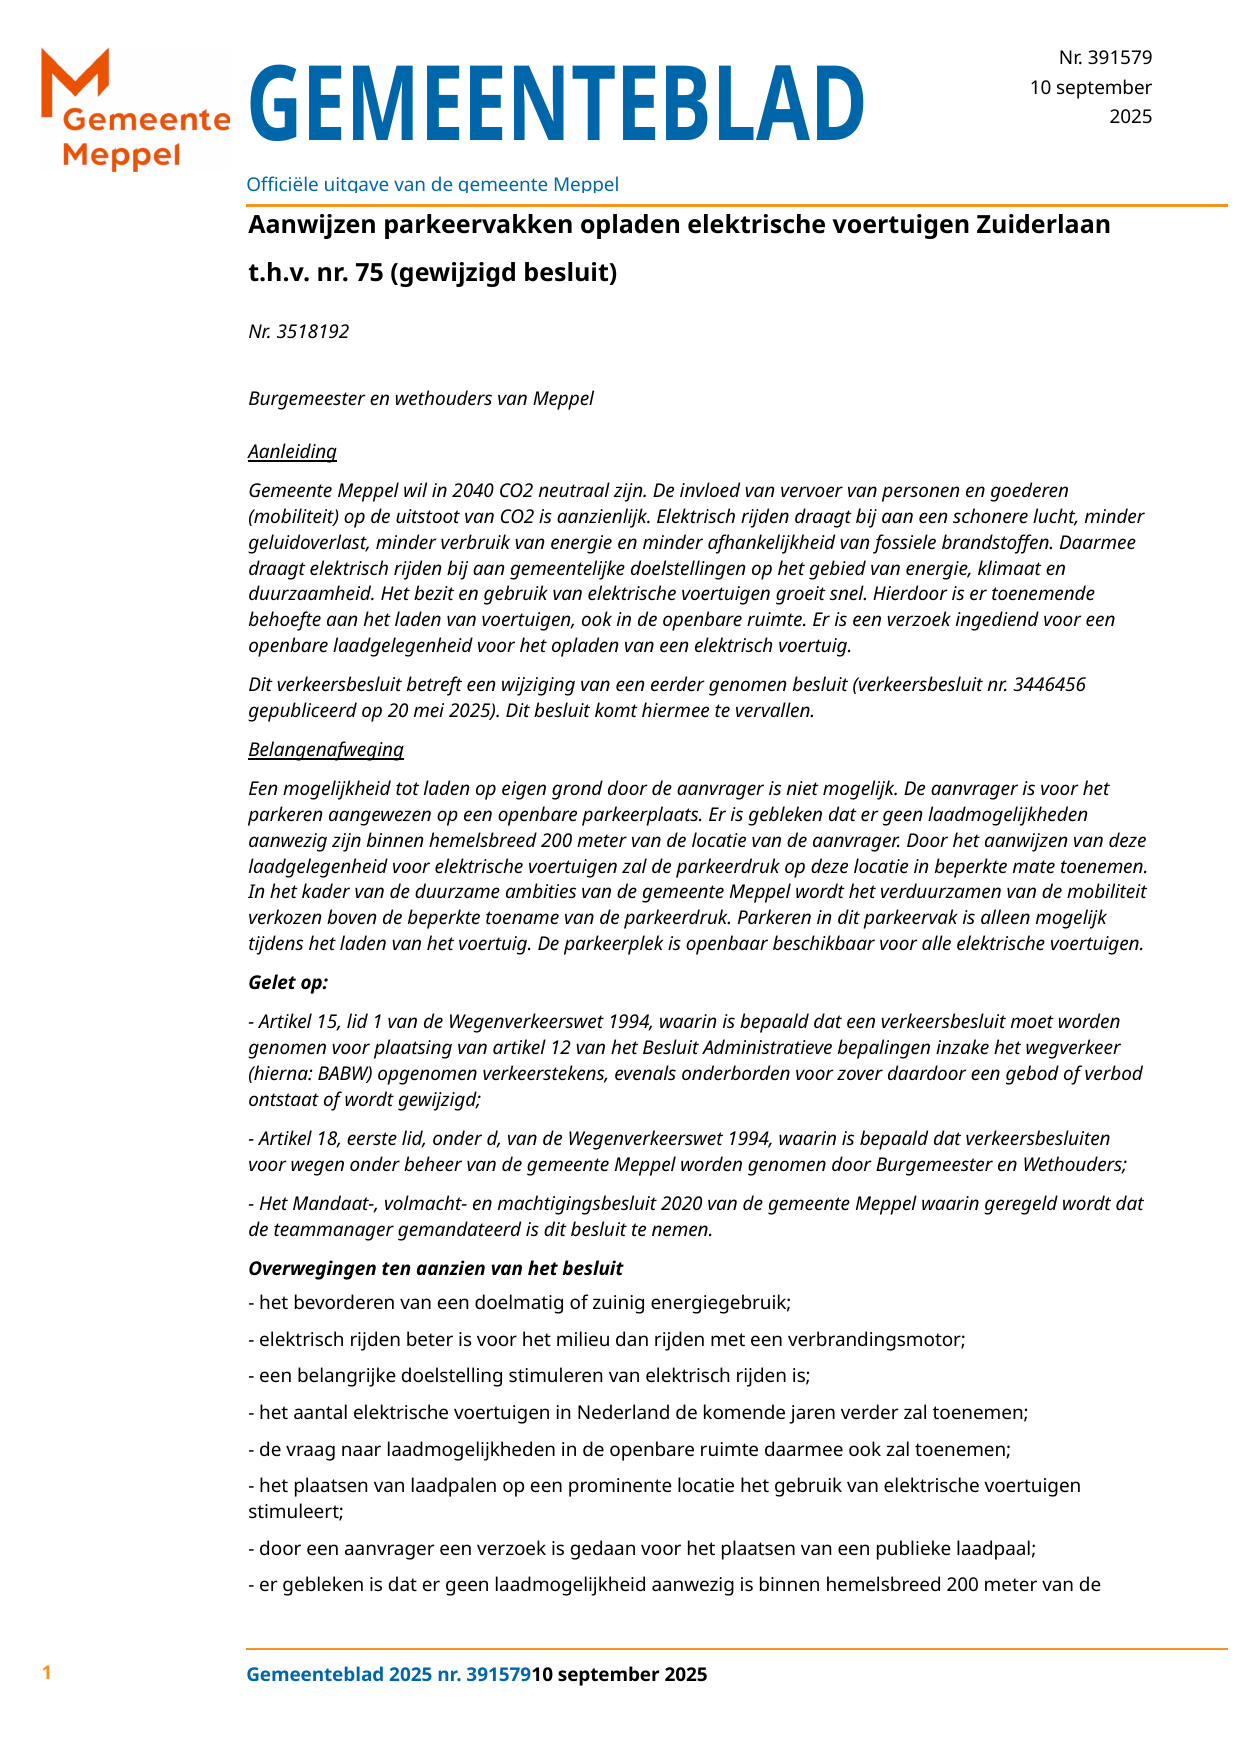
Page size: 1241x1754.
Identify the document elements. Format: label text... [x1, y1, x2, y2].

text Een mogelijkheid tot laden op eigen grond door de aanvrager is niet mogelijk. De aanvrager is voor het parkeren aangewezen op een openbare parkeerplaats. Er is gebleken dat er geen laadmogelijkheden aanwezig zijn binnen hemelsbreed 200 meter van de locatie van de aanvrager. Door het aanwijzen van deze laadgelegenheid voor elektrische voertuigen zal de parkeerdruk op deze locatie in beperkte mate toenemen. In het kader van de duurzame ambities van de gemeente Meppel wordt het verduurzamen van de mobiliteit verkozen boven de beperkte toename van de parkeerdruk. Parkeren in dit parkeervak is alleen mogelijk tijdens het laden van het voertuig. De parkeerplek is openbaar beschikbaar voor alle elektrische voertuigen. [248, 776, 1152, 956]
text - het bevorderen van een doelmatig of zuinig energiegebruik; [248, 1289, 1152, 1315]
text - een belangrijke doelstelling stimuleren van elektrisch rijden is; [248, 1362, 1152, 1388]
text - het plaatsen van laadpalen op een prominente locatie het gebruik van elektrische voertuigen stimuleert; [248, 1472, 1152, 1524]
text - Artikel 15, lid 1 van de Wegenverkeerswet 1994, waarin is bepaald dat een verkeersbesluit moet worden genomen voor plaatsing van artikel 12 van het Besluit Administratieve bepalingen inzake het wegverkeer (hierna: BABW) opgenomen verkeerstekens, evenals onderborden voor zover daardoor een gebod of verbod ontstaat of wordt gewijzigd; [248, 1008, 1152, 1111]
text Gemeente Meppel wil in 2040 CO2 neutraal zijn. De invloed van vervoer van personen en goederen (mobiliteit) op de uitstoot van CO2 is aanzienlijk. Elektrisch rijden draagt bij aan een schonere lucht, minder geluidoverlast, minder verbruik van energie en minder afhankelijkheid van fossiele brandstoffen. Daarmee draagt elektrisch rijden bij aan gemeentelijke doelstellingen op het gebied van energie, klimaat en duurzaamheid. Het bezit en gebruik van elektrische voertuigen groeit snel. Hierdoor is er toenemende behoefte aan het laden van voertuigen, ook in de openbare ruimte. Er is een verzoek ingediend voor een openbare laadgelegenheid voor het opladen van een elektrisch voertuig. [248, 478, 1152, 658]
picture [41, 47, 231, 172]
text - Het Mandaat-, volmacht- en machtigingsbesluit 2020 van de gemeente Meppel waarin geregeld wordt dat de teammanager gemandateerd is dit besluit te nemen. [248, 1190, 1152, 1241]
text Dit verkeersbesluit betreft een wijziging van een eerder genomen besluit (verkeersbesluit nr. 3446456 gepubliceerd op 20 mei 2025). Dit besluit komt hiermee te vervallen. [248, 671, 1152, 723]
text - er gebleken is dat er geen laadmogelijkheid aanwezig is binnen hemelsbreed 200 meter van de [248, 1571, 1152, 1597]
text - het aantal elektrische voertuigen in Nederland de komende jaren verder zal toenemen; [248, 1399, 1152, 1425]
text - de vraag naar laadmogelijkheden in de openbare ruimte daarmee ook zal toenemen; [248, 1436, 1152, 1461]
text - Artikel 18, eerste lid, onder d, van de Wegenverkeerswet 1994, waarin is bepaald dat verkeersbesluiten voor wegen onder beheer van de gemeente Meppel worden genomen door Burgemeester en Wethouders; [248, 1125, 1152, 1176]
text Gelet op: [248, 969, 1152, 995]
text Nr. 3518192 [248, 318, 1152, 344]
text - elektrisch rijden beter is voor het milieu dan rijden met een verbrandingsmotor; [248, 1326, 1152, 1351]
text Aanleiding [248, 438, 1152, 464]
text Aanwijzen parkeervakken opladen elektrische voertuigen Zuiderlaan t.h.v. nr. 75 (gewijzigd besluit) [248, 207, 1152, 288]
text - door een aanvrager een verzoek is gedaan voor het plaatsen van een publieke laadpaal; [248, 1535, 1152, 1561]
text Overwegingen ten aanzien van het besluit [248, 1255, 1152, 1281]
text Burgemeester en wethouders van Meppel [248, 386, 1152, 411]
text Belangenafweging [248, 736, 1152, 762]
